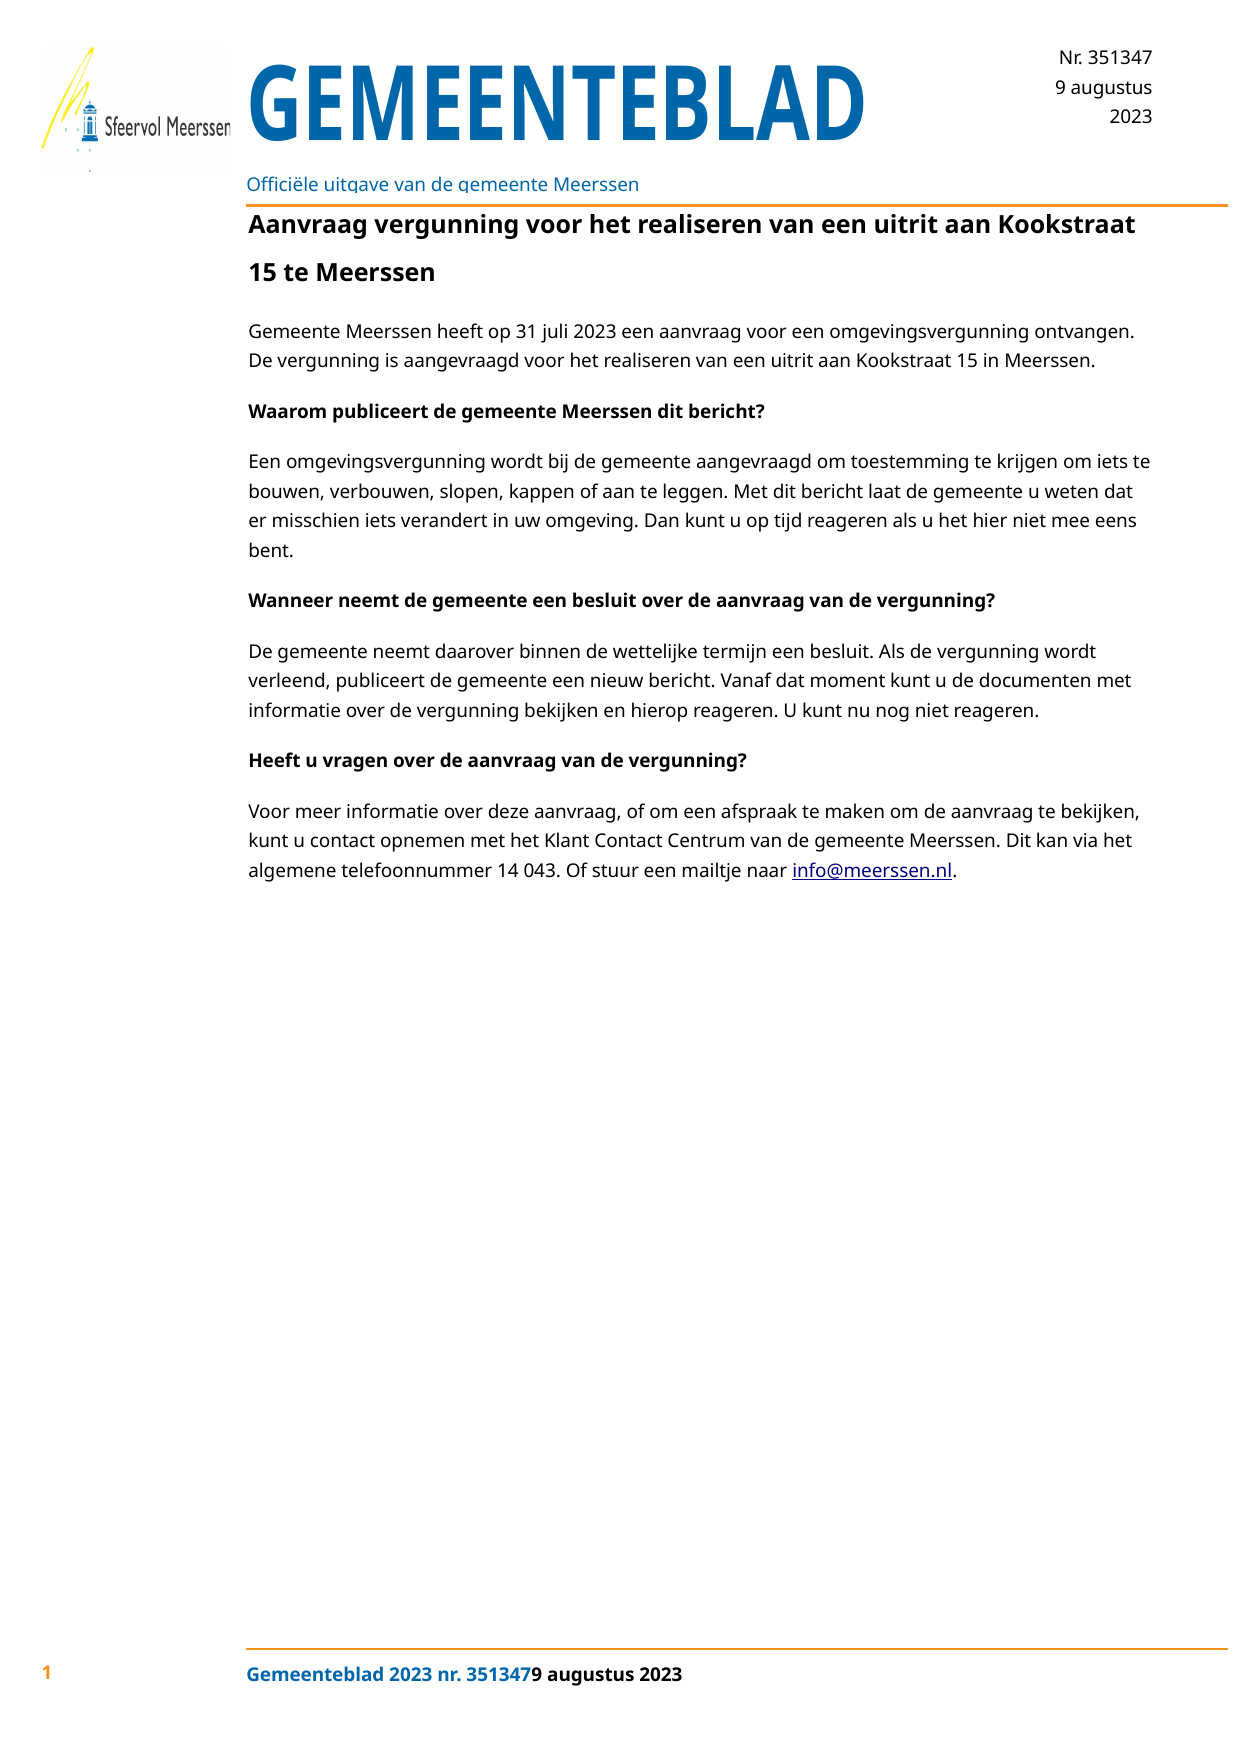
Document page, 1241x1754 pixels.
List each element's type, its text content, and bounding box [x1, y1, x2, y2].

text Gemeente Meerssen heeft op 31 juli 2023 een aanvraag voor een omgevingsvergunning ontvangen. De vergunning is aangevraagd voor het realiseren van een uitrit aan Kookstraat 15 in Meerssen. [248, 318, 1152, 373]
text Heeft u vragen over de aanvraag van de vergunning? [248, 747, 1152, 773]
text De gemeente neemt daarover binnen de wettelijke termijn een besluit. Als de vergunning wordt verleend, publiceert de gemeente een nieuw bericht. Vanaf dat moment kunt u de documenten met informatie over de vergunning bekijken en hierop reageren. U kunt nu nog niet reageren. [248, 638, 1152, 723]
text Waarom publiceert de gemeente Meerssen dit bericht? [248, 398, 1152, 424]
text Een omgevingsvergunning wordt bij de gemeente aangevraagd om toestemming te krijgen om iets te bouwen, verbouwen, slopen, kappen of aan te leggen. Met dit bericht laat de gemeente u weten dat er misschien iets verandert in uw omgeving. Dan kunt u op tijd reageren als u het hier niet mee eens bent. [248, 448, 1152, 563]
picture [41, 47, 231, 172]
text Aanvraag vergunning voor het realiseren van een uitrit aan Kookstraat 15 te Meerssen [248, 207, 1152, 288]
text Voor meer informatie over deze aanvraag, of om een afspraak te maken om de aanvraag te bekijken, kunt u contact opnemen met het Klant Contact Centrum van de gemeente Meerssen. Dit kan via het algemene telefoonnummer 14 043. Of stuur een mailtje naar info@meerssen.nl. [248, 798, 1152, 883]
text Wanneer neemt de gemeente een besluit over de aanvraag van de vergunning? [248, 587, 1152, 613]
